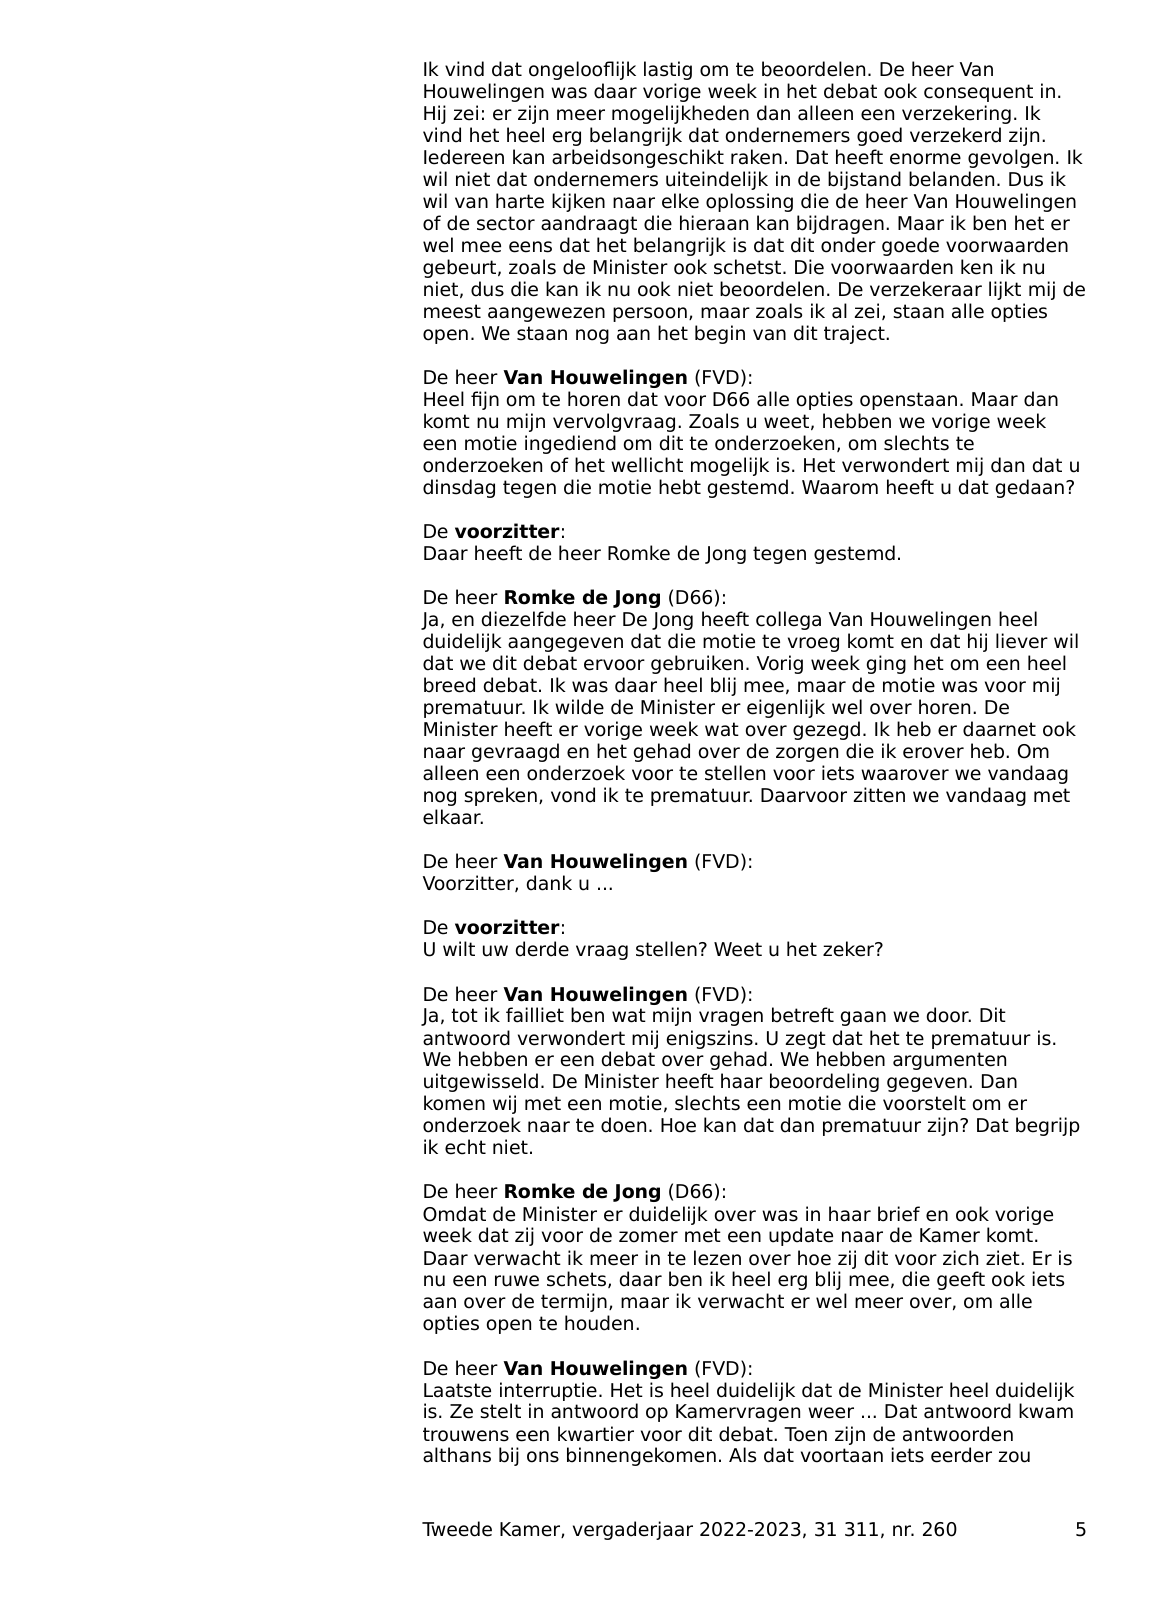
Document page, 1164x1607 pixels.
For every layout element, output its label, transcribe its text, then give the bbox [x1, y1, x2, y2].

text De heer Van Houwelingen (FVD): [422, 851, 1087, 873]
text De heer Van Houwelingen (FVD): [422, 367, 1087, 389]
text U wilt uw derde vraag stellen? Weet u het zeker? [422, 939, 1087, 961]
text Ja, en diezelfde heer De Jong heeft collega Van Houwelingen heel duidelijk aangegeven dat die motie te vroeg komt en dat hij liever wil dat we dit debat ervoor gebruiken. Vorig week ging het om een heel breed debat. Ik was daar heel blij mee, maar de motie was voor mij prematuur. Ik wilde de Minister er eigenlijk wel over horen. De Minister heeft er vorige week wat over gezegd. Ik heb er daarnet ook naar gevraagd en het gehad over de zorgen die ik erover heb. Om alleen een onderzoek voor te stellen voor iets waarover we vandaag nog spreken, vond ik te prematuur. Daarvoor zitten we vandaag met elkaar. [422, 609, 1087, 829]
text De heer Romke de Jong (D66): [422, 1181, 1087, 1203]
text De voorzitter: [422, 917, 1087, 939]
text Ik vind dat ongelooflijk lastig om te beoordelen. De heer Van Houwelingen was daar vorige week in het debat ook consequent in. Hij zei: er zijn meer mogelijkheden dan alleen een verzekering. Ik vind het heel erg belangrijk dat ondernemers goed verzekerd zijn. Iedereen kan arbeidsongeschikt raken. Dat heeft enorme gevolgen. Ik wil niet dat ondernemers uiteindelijk in de bijstand belanden. Dus ik wil van harte kijken naar elke oplossing die de heer Van Houwelingen of de sector aandraagt die hieraan kan bijdragen. Maar ik ben het er wel mee eens dat het belangrijk is dat dit onder goede voorwaarden gebeurt, zoals de Minister ook schetst. Die voorwaarden ken ik nu niet, dus die kan ik nu ook niet beoordelen. De verzekeraar lijkt mij de meest aangewezen persoon, maar zoals ik al zei, staan alle opties open. We staan nog aan het begin van dit traject. [422, 59, 1087, 345]
text Omdat de Minister er duidelijk over was in haar brief en ook vorige week dat zij voor de zomer met een update naar de Kamer komt. Daar verwacht ik meer in te lezen over hoe zij dit voor zich ziet. Er is nu een ruwe schets, daar ben ik heel erg blij mee, die geeft ook iets aan over de termijn, maar ik verwacht er wel meer over, om alle opties open te houden. [422, 1203, 1087, 1335]
text Heel fijn om te horen dat voor D66 alle opties openstaan. Maar dan komt nu mijn vervolgvraag. Zoals u weet, hebben we vorige week een motie ingediend om dit te onderzoeken, om slechts te onderzoeken of het wellicht mogelijk is. Het verwondert mij dan dat u dinsdag tegen die motie hebt gestemd. Waarom heeft u dat gedaan? [422, 389, 1087, 499]
text Voorzitter, dank u ... [422, 873, 1087, 895]
text De heer Romke de Jong (D66): [422, 587, 1087, 609]
text De heer Van Houwelingen (FVD): [422, 1357, 1087, 1379]
text De voorzitter: [422, 521, 1087, 543]
text Ja, tot ik failliet ben wat mijn vragen betreft gaan we door. Dit antwoord verwondert mij enigszins. U zegt dat het te prematuur is. We hebben er een debat over gehad. We hebben argumenten uitgewisseld. De Minister heeft haar beoordeling gegeven. Dan komen wij met een motie, slechts een motie die voorstelt om er onderzoek naar te doen. Hoe kan dat dan prematuur zijn? Dat begrijp ik echt niet. [422, 1005, 1087, 1159]
text Daar heeft de heer Romke de Jong tegen gestemd. [422, 543, 1087, 565]
text De heer Van Houwelingen (FVD): [422, 983, 1087, 1005]
text Laatste interruptie. Het is heel duidelijk dat de Minister heel duidelijk is. Ze stelt in antwoord op Kamervragen weer ... Dat antwoord kwam trouwens een kwartier voor dit debat. Toen zijn de antwoorden althans bij ons binnengekomen. Als dat voortaan iets eerder zou [422, 1379, 1087, 1467]
